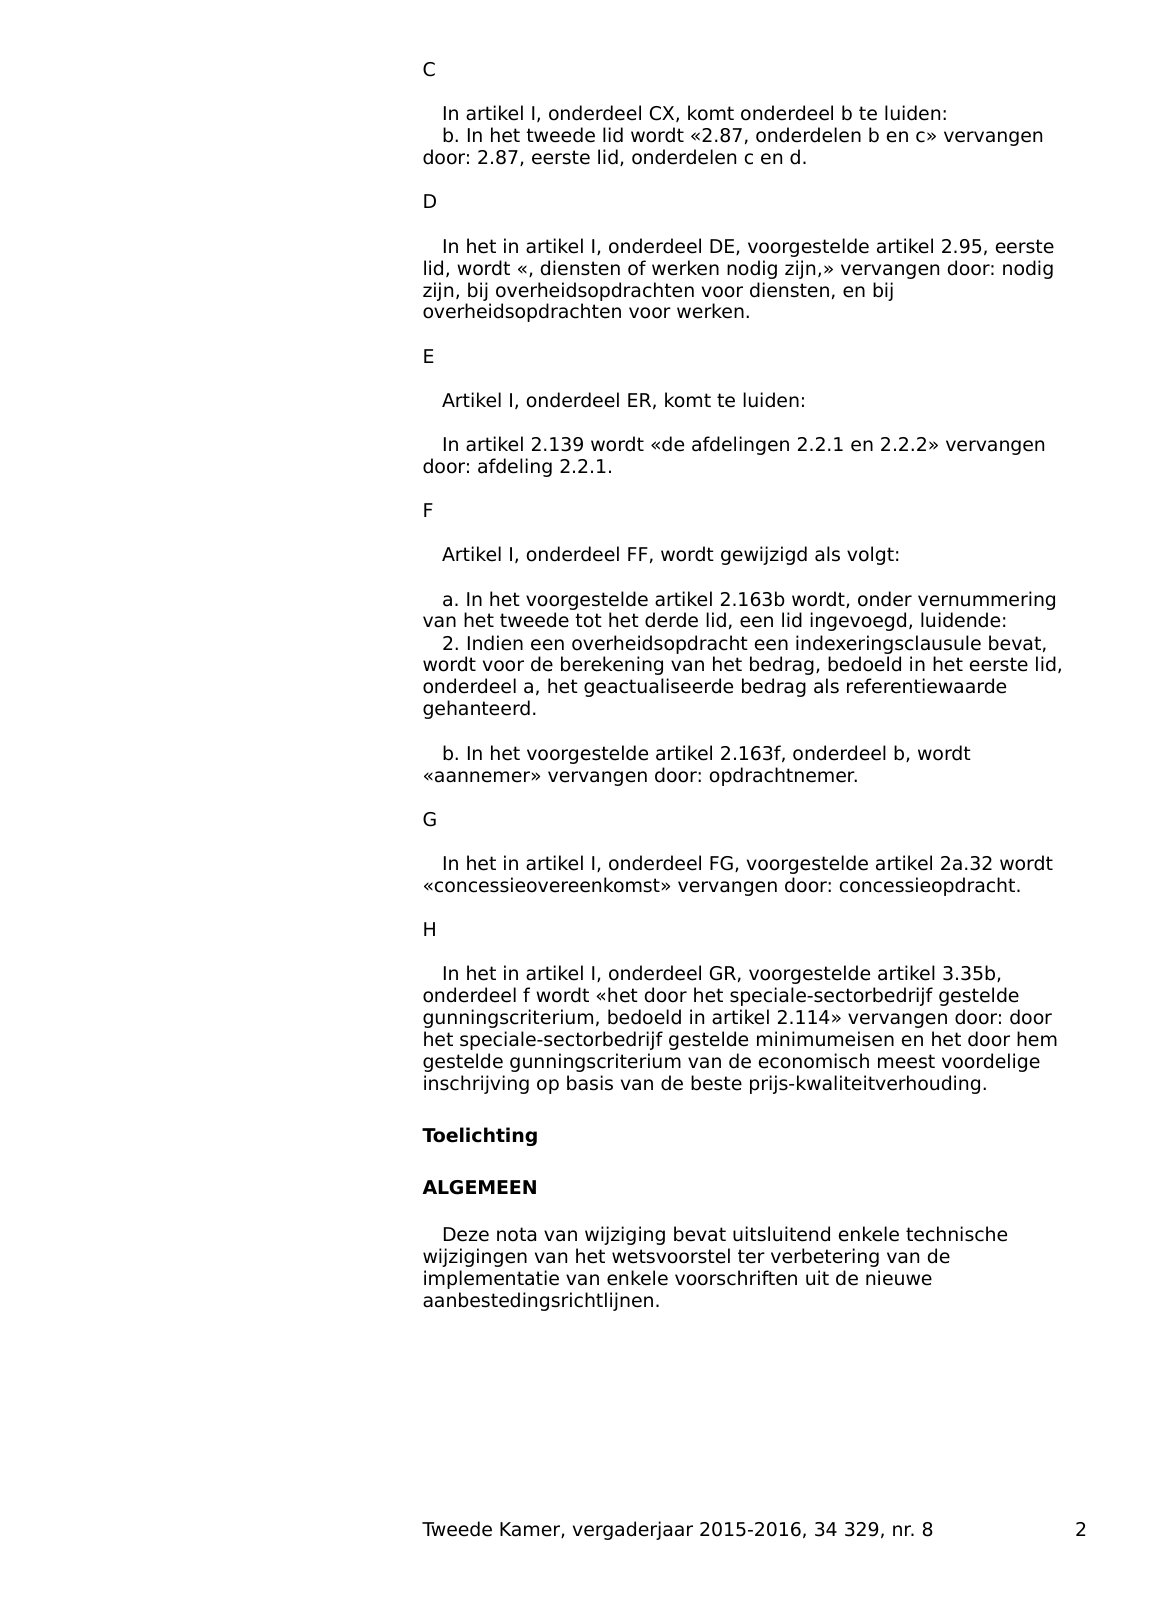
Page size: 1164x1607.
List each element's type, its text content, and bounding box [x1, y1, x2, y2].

text 2. Indien een overheidsopdracht een indexeringsclausule bevat, wordt voor de berekening van het bedrag, bedoeld in het eerste lid, onderdeel a, het geactualiseerde bedrag als referentiewaarde gehanteerd. [422, 632, 1087, 720]
text a. In het voorgestelde artikel 2.163b wordt, onder vernummering van het tweede tot het derde lid, een lid ingevoegd, luidende: [422, 588, 1087, 632]
text Artikel I, onderdeel FF, wordt gewijzigd als volgt: [422, 544, 1087, 566]
text b. In het tweede lid wordt «2.87, onderdelen b en c» vervangen door: 2.87, eerste lid, onderdelen c en d. [422, 125, 1087, 169]
subtitle H [422, 919, 1087, 941]
subtitle D [422, 191, 1087, 213]
text In artikel 2.139 wordt «de afdelingen 2.2.1 en 2.2.2» vervangen door: afdeling 2.2.1. [422, 434, 1087, 478]
text In het in artikel I, onderdeel DE, voorgestelde artikel 2.95, eerste lid, wordt «, diensten of werken nodig zijn,» vervangen door: nodig zijn, bij overheidsopdrachten voor diensten, en bij overheidsopdrachten voor werken. [422, 236, 1087, 323]
subtitle C [422, 59, 1087, 81]
text In het in artikel I, onderdeel GR, voorgestelde artikel 3.35b, onderdeel f wordt «het door het speciale-sectorbedrijf gestelde gunningscriterium, bedoeld in artikel 2.114» vervangen door: door het speciale-sectorbedrijf gestelde minimumeisen en het door hem gestelde gunningscriterium van de economisch meest voordelige inschrijving op basis van de beste prijs-kwaliteitverhouding. [422, 963, 1087, 1095]
subtitle F [422, 500, 1087, 522]
subtitle ALGEMEEN [422, 1177, 1087, 1199]
subtitle G [422, 809, 1087, 831]
text b. In het voorgestelde artikel 2.163f, onderdeel b, wordt «aannemer» vervangen door: opdrachtnemer. [422, 742, 1087, 786]
text Deze nota van wijziging bevat uitsluitend enkele technische wijzigingen van het wetsvoorstel ter verbetering van de implementatie van enkele voorschriften uit de nieuwe aanbestedingsrichtlijnen. [422, 1224, 1087, 1312]
text In artikel I, onderdeel CX, komt onderdeel b te luiden: [422, 103, 1087, 125]
text In het in artikel I, onderdeel FG, voorgestelde artikel 2a.32 wordt «concessieovereenkomst» vervangen door: concessieopdracht. [422, 853, 1087, 897]
text Artikel I, onderdeel ER, komt te luiden: [422, 390, 1087, 412]
subtitle Toelichting [422, 1125, 1087, 1147]
subtitle E [422, 346, 1087, 368]
